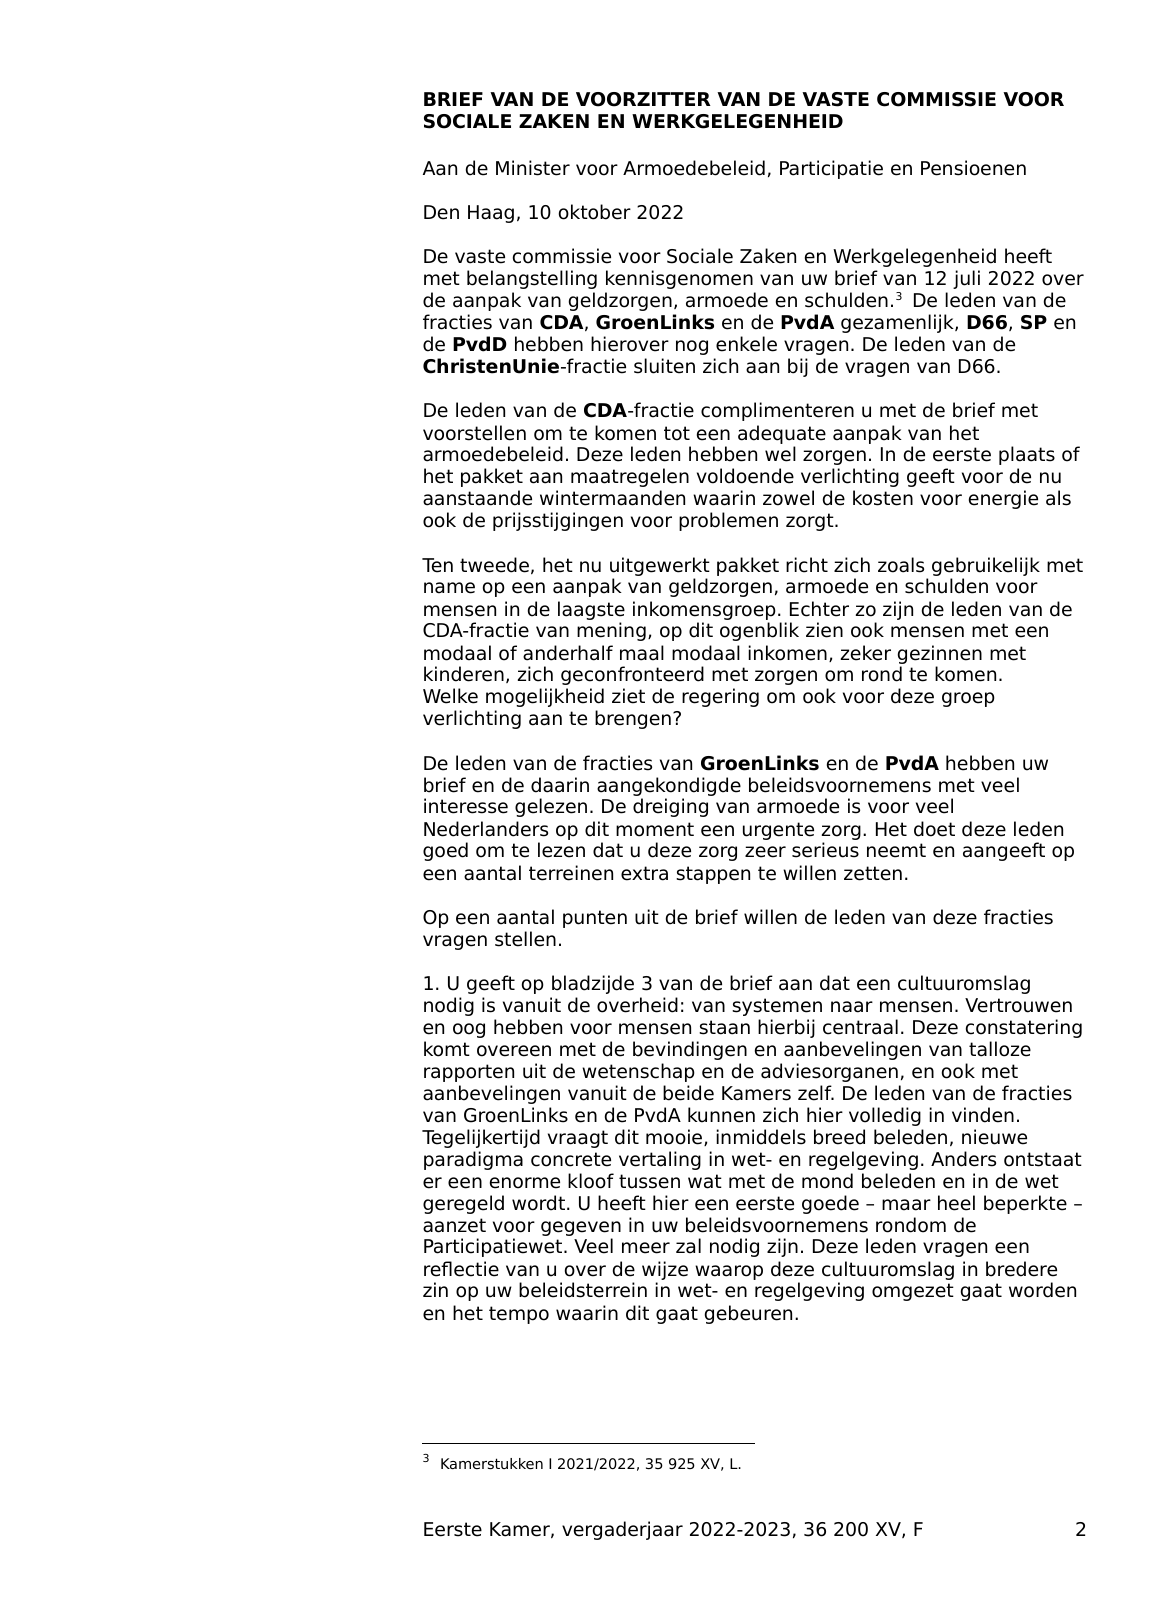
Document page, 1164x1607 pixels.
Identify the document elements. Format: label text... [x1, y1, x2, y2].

text 1. U geeft op bladzijde 3 van de brief aan dat een cultuuromslag nodig is vanuit de overheid: van systemen naar mensen. Vertrouwen en oog hebben voor mensen staan hierbij centraal. Deze constatering komt overeen met de bevindingen en aanbevelingen van talloze rapporten uit de wetenschap en de adviesorganen, en ook met aanbevelingen vanuit de beide Kamers zelf. De leden van de fracties van GroenLinks en de PvdA kunnen zich hier volledig in vinden. Tegelijkertijd vraagt dit mooie, inmiddels breed beleden, nieuwe paradigma concrete vertaling in wet- en regelgeving. Anders ontstaat er een enorme kloof tussen wat met de mond beleden en in de wet geregeld wordt. U heeft hier een eerste goede – maar heel beperkte – aanzet voor gegeven in uw beleidsvoornemens rondom de Participatiewet. Veel meer zal nodig zijn. Deze leden vragen een reflectie van u over de wijze waarop deze cultuuromslag in bredere zin op uw beleidsterrein in wet- en regelgeving omgezet gaat worden en het tempo waarin dit gaat gebeuren. [422, 973, 1087, 1324]
text Op een aantal punten uit de brief willen de leden van deze fracties vragen stellen. [422, 907, 1087, 951]
text Welke mogelijkheid ziet de regering om ook voor deze groep verlichting aan te brengen? [422, 686, 1087, 730]
text Den Haag, 10 oktober 2022 [422, 202, 1087, 224]
text De vaste commissie voor Sociale Zaken en Werkgelegenheid heeft met belangstelling kennisgenomen van uw brief van 12 juli 2022 over de aanpak van geldzorgen, armoede en schulden. De leden van de fracties van CDA, GroenLinks en de PvdA gezamenlijk, D66, SP en de PvdD hebben hierover nog enkele vragen. De leden van de ChristenUnie-fractie sluiten zich aan bij de vragen van D66. [422, 246, 1087, 378]
text Kamerstukken I 2021/2022, 35 925 XV, L. [422, 1452, 1087, 1474]
subtitle BRIEF VAN DE VOORZITTER VAN DE VASTE COMMISSIE VOOR SOCIALE ZAKEN EN WERKGELEGENHEID [422, 89, 1087, 133]
text Aan de Minister voor Armoedebeleid, Participatie en Pensioenen [422, 158, 1087, 180]
text De leden van de CDA-fractie complimenteren u met de brief met voorstellen om te komen tot een adequate aanpak van het armoedebeleid. Deze leden hebben wel zorgen. In de eerste plaats of het pakket aan maatregelen voldoende verlichting geeft voor de nu aanstaande wintermaanden waarin zowel de kosten voor energie als ook de prijsstijgingen voor problemen zorgt. [422, 400, 1087, 532]
text Ten tweede, het nu uitgewerkt pakket richt zich zoals gebruikelijk met name op een aanpak van geldzorgen, armoede en schulden voor mensen in de laagste inkomensgroep. Echter zo zijn de leden van de CDA-fractie van mening, op dit ogenblik zien ook mensen met een modaal of anderhalf maal modaal inkomen, zeker gezinnen met kinderen, zich geconfronteerd met zorgen om rond te komen. [422, 554, 1087, 686]
text De leden van de fracties van GroenLinks en de PvdA hebben uw brief en de daarin aangekondigde beleidsvoornemens met veel interesse gelezen. De dreiging van armoede is voor veel Nederlanders op dit moment een urgente zorg. Het doet deze leden goed om te lezen dat u deze zorg zeer serieus neemt en aangeeft op een aantal terreinen extra stappen te willen zetten. [422, 752, 1087, 884]
